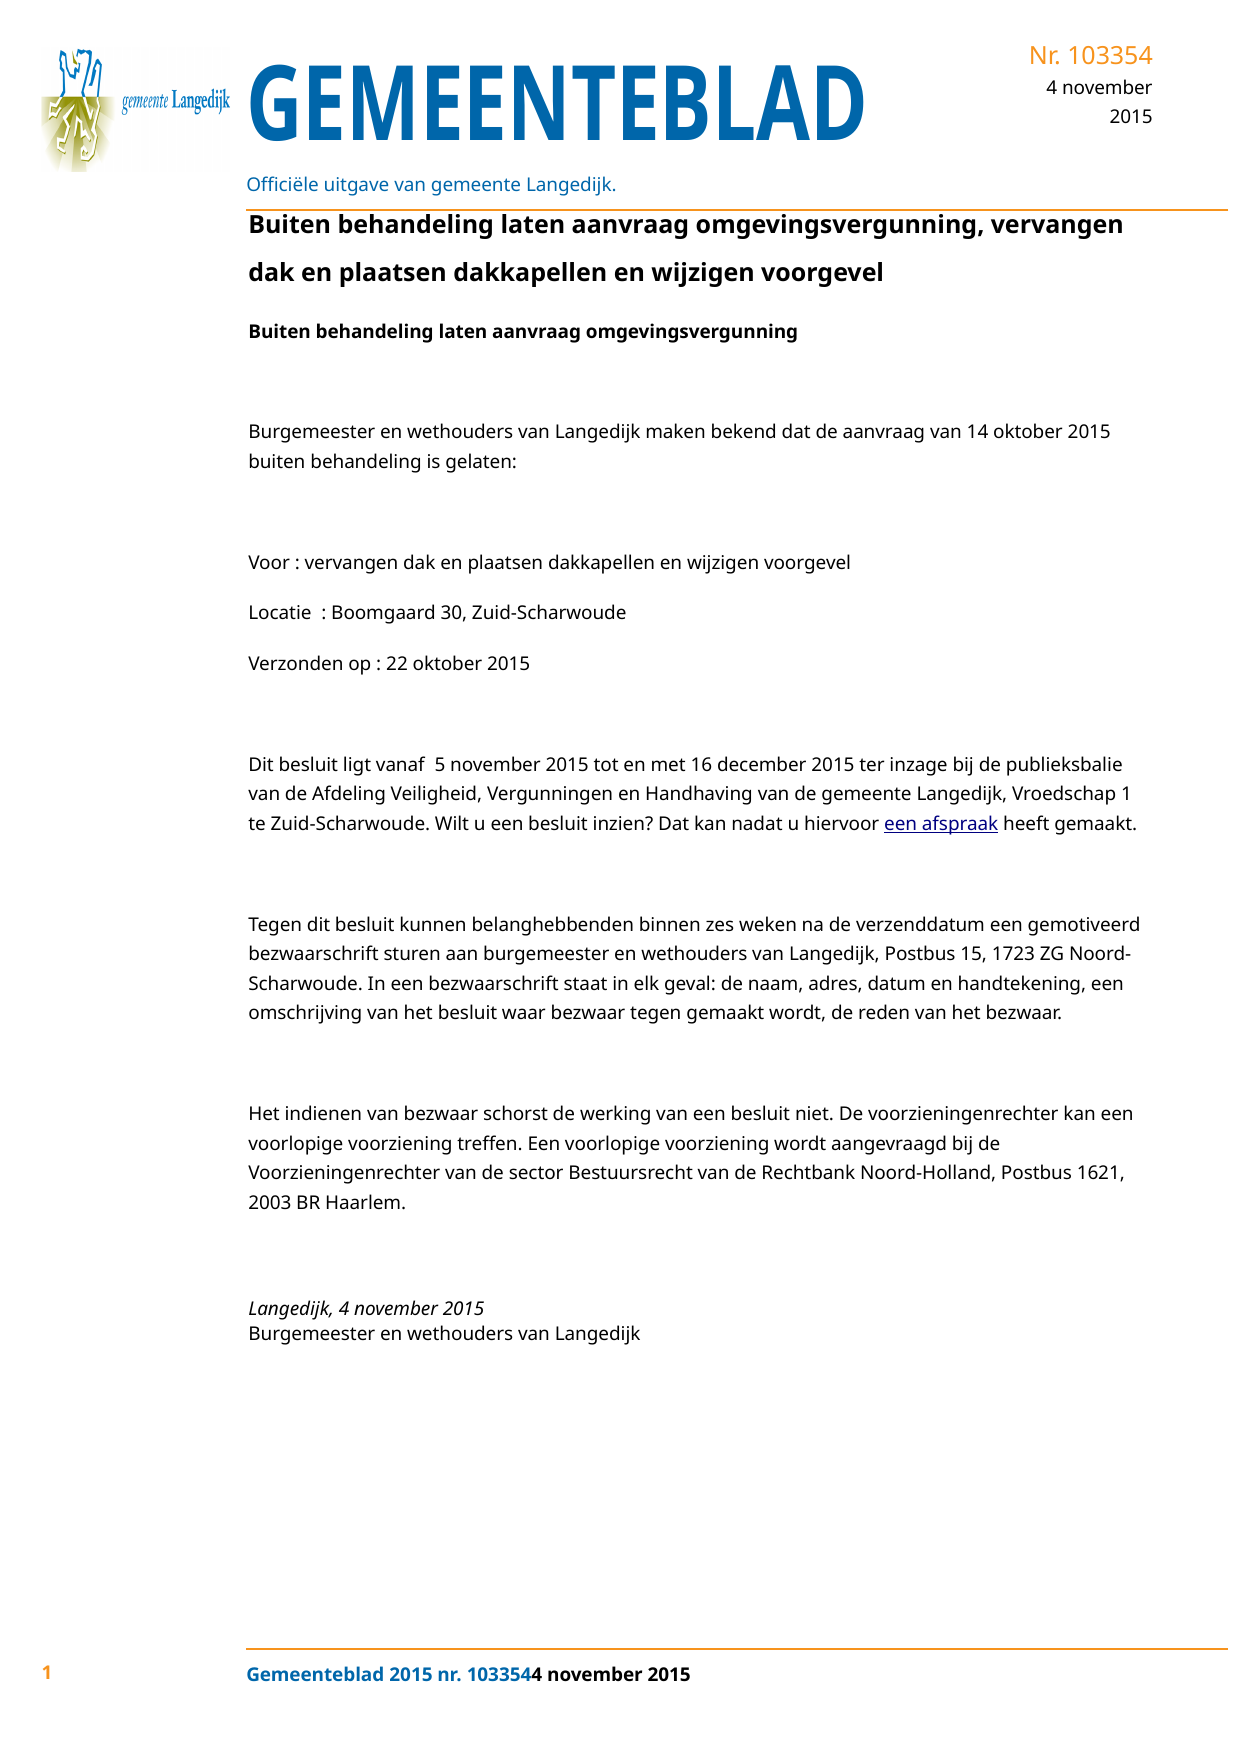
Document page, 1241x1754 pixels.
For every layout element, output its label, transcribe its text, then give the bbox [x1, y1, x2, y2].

picture [41, 47, 231, 172]
text Voor : vervangen dak en plaatsen dakkapellen en wijzigen voorgevel [248, 549, 1152, 575]
text Locatie : Boomgaard 30, Zuid-Scharwoude [248, 599, 1152, 625]
text Langedijk, 4 november 2015 [248, 1295, 1152, 1321]
text Buiten behandeling laten aanvraag omgevingsvergunning, vervangen dak en plaatsen dakkapellen en wijzigen voorgevel [248, 211, 1152, 288]
text Tegen dit besluit kunnen belanghebbenden binnen zes weken na de verzenddatum een gemotiveerd bezwaarschrift sturen aan burgemeester en wethouders van Langedijk, Postbus 15, 1723 ZG Noord-Scharwoude. In een bezwaarschrift staat in elk geval: de naam, adres, datum en handtekening, een omschrijving van het besluit waar bezwaar tegen gemaakt wordt, de reden van het bezwaar. [248, 911, 1152, 1025]
text Burgemeester en wethouders van Langedijk maken bekend dat de aanvraag van 14 oktober 2015 buiten behandeling is gelaten: [248, 419, 1152, 474]
text Burgemeester en wethouders van Langedijk [248, 1321, 1152, 1346]
text Verzonden op : 22 oktober 2015 [248, 650, 1152, 676]
text Dit besluit ligt vanaf 5 november 2015 tot en met 16 december 2015 ter inzage bij de publieksbalie van de Afdeling Veiligheid, Vergunningen en Handhaving van de gemeente Langedijk, Vroedschap 1 te Zuid-Scharwoude. Wilt u een besluit inzien? Dat kan nadat u hiervoor een afspraak heeft gemaakt. [248, 751, 1152, 836]
text Buiten behandeling laten aanvraag omgevingsvergunning [248, 318, 1152, 344]
text Het indienen van bezwaar schorst de werking van een besluit niet. De voorzieningenrechter kan een voorlopige voorziening treffen. Een voorlopige voorziening wordt aangevraagd bij de Voorzieningenrechter van de sector Bestuursrecht van de Rechtbank Noord-Holland, Postbus 1621, 2003 BR Haarlem. [248, 1100, 1152, 1215]
